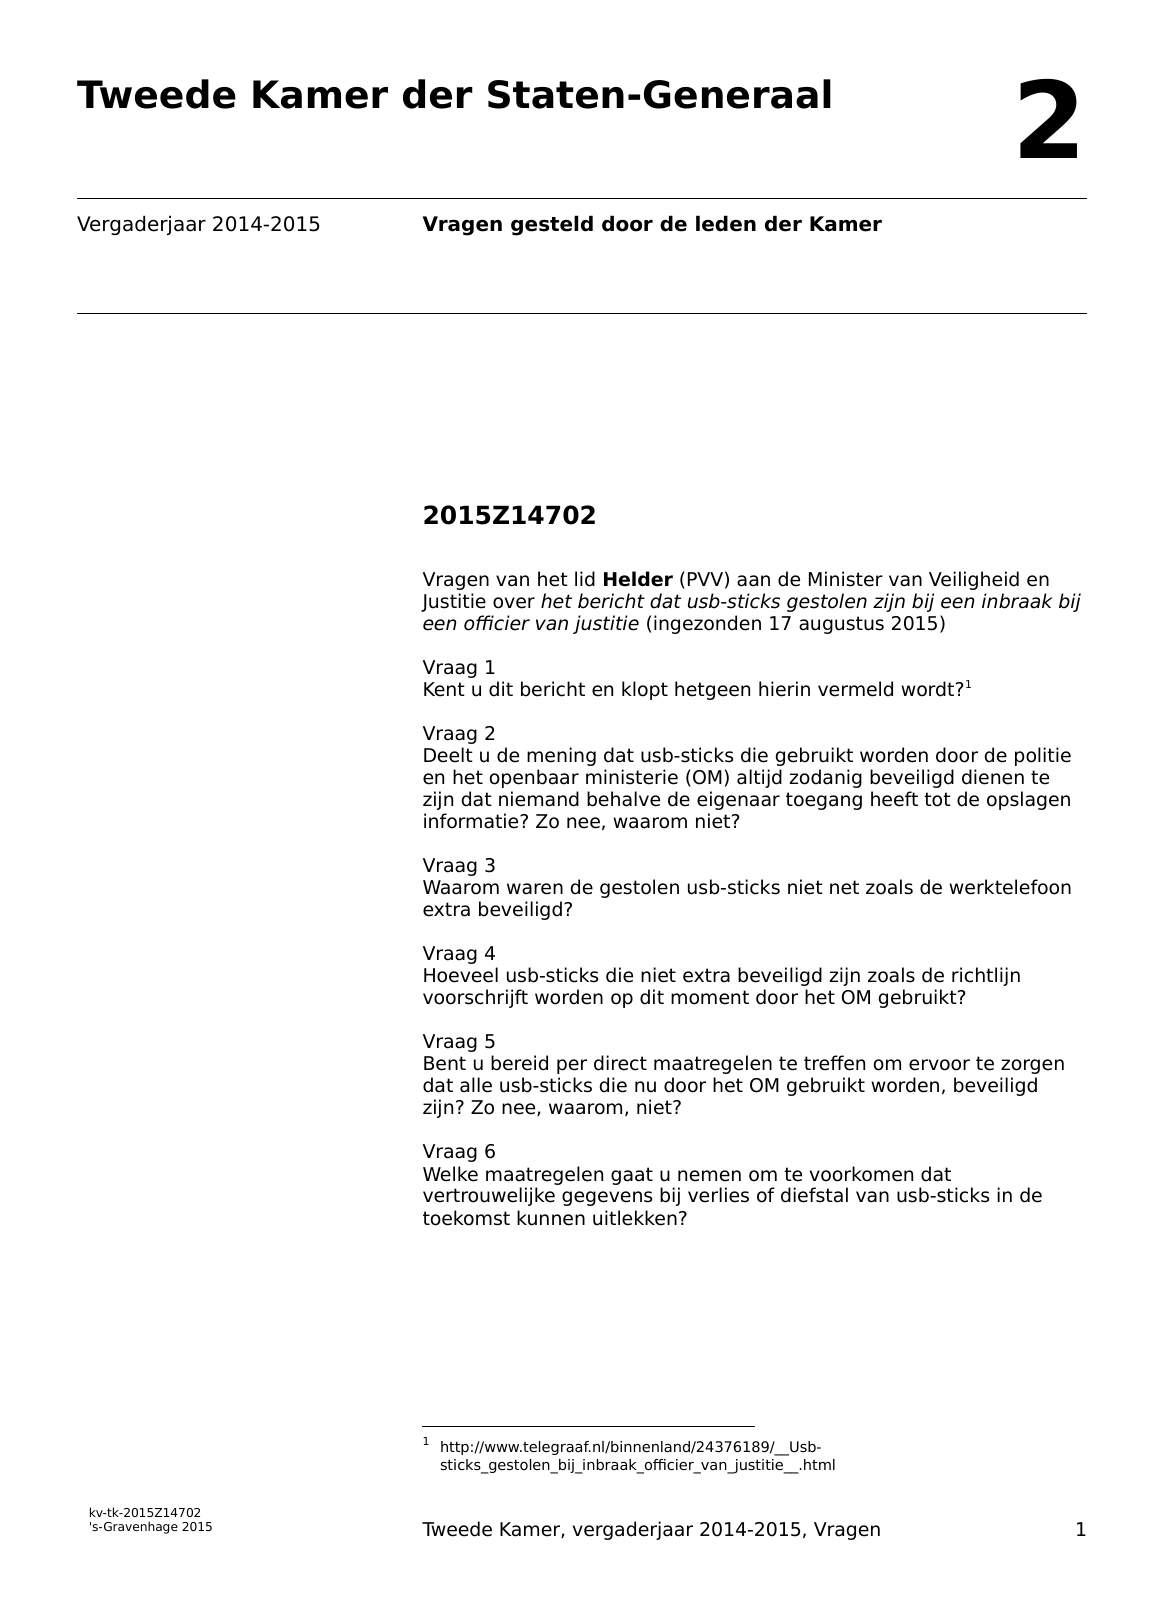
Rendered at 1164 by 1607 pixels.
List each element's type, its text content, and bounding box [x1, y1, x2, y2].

text kv-tk-2015Z14702 [88, 1506, 323, 1520]
text Welke maatregelen gaat u nemen om te voorkomen dat vertrouwelijke gegevens bij verlies of diefstal van usb-sticks in de toekomst kunnen uitlekken? [422, 1163, 1087, 1229]
text Waarom waren de gestolen usb-sticks niet net zoals de werktelefoon extra beveiligd? [422, 877, 1087, 921]
text Vraag 4 [422, 943, 1087, 965]
text Vraag 1 [422, 657, 1087, 679]
text Kent u dit bericht en klopt hetgeen hierin vermeld wordt? [422, 679, 1087, 701]
text Vraag 5 [422, 1031, 1087, 1053]
table_header 2 [886, 59, 1087, 198]
text Vraag 3 [422, 855, 1087, 877]
text Vraag 6 [422, 1141, 1087, 1163]
text 2015Z14702 [422, 501, 1087, 531]
text http://www.telegraaf.nl/binnenland/24376189/__Usb-sticks_gestolen_bij_inbraak_officier_van_justitie__.html [422, 1435, 1087, 1474]
table_cell Vergaderjaar 2014-2015 [77, 199, 422, 313]
table_header Tweede Kamer der Staten-Generaal [77, 59, 886, 198]
text Bent u bereid per direct maatregelen te treffen om ervoor te zorgen dat alle usb-sticks die nu door het OM gebruikt worden, beveiligd zijn? Zo nee, waarom, niet? [422, 1053, 1087, 1119]
text Vragen van het lid Helder (PVV) aan de Minister van Veiligheid en Justitie over het bericht dat usb-sticks gestolen zijn bij een inbraak bij een officier van justitie (ingezonden 17 augustus 2015) [422, 569, 1087, 635]
text Deelt u de mening dat usb-sticks die gebruikt worden door de politie en het openbaar ministerie (OM) altijd zodanig beveiligd dienen te zijn dat niemand behalve de eigenaar toegang heeft tot de opslagen informatie? Zo nee, waarom niet? [422, 745, 1087, 833]
text Hoeveel usb-sticks die niet extra beveiligd zijn zoals de richtlijn voorschrijft worden op dit moment door het OM gebruikt? [422, 965, 1087, 1009]
text Vraag 2 [422, 723, 1087, 745]
text 's-Gravenhage 2015 [88, 1520, 323, 1534]
table_cell Vragen gesteld door de leden der Kamer [422, 199, 1087, 313]
